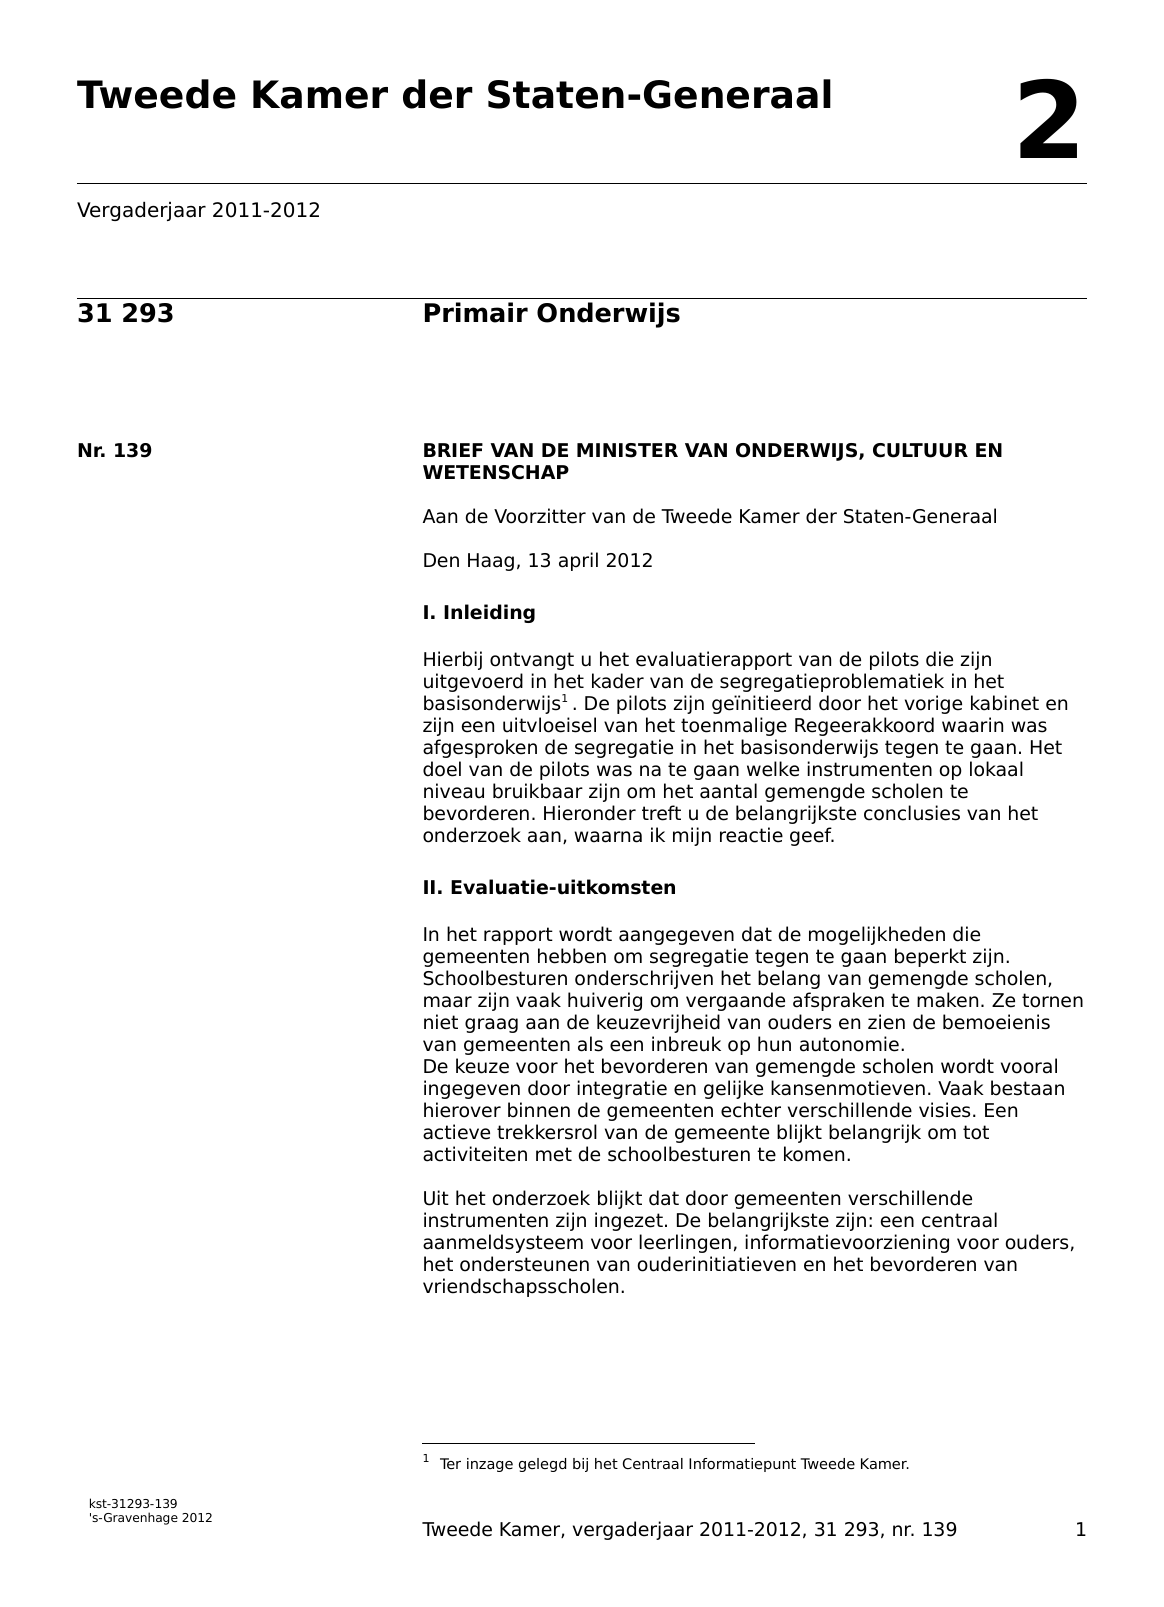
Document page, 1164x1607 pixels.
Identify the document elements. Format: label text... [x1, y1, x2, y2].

text kst-31293-139 [88, 1497, 323, 1511]
text Hierbij ontvangt u het evaluatierapport van de pilots die zijn uitgevoerd in het kader van de segregatieproblematiek in het basisonderwijs. De pilots zijn geïnitieerd door het vorige kabinet en zijn een uitvloeisel van het toenmalige Regeerakkoord waarin was afgesproken de segregatie in het basisonderwijs tegen te gaan. Het doel van de pilots was na te gaan welke instrumenten op lokaal niveau bruikbaar zijn om het aantal gemengde scholen te bevorderen. Hieronder treft u de belangrijkste conclusies van het onderzoek aan, waarna ik mijn reactie geef. [422, 649, 1087, 847]
text 's-Gravenhage 2012 [88, 1511, 323, 1525]
text Uit het onderzoek blijkt dat door gemeenten verschillende instrumenten zijn ingezet. De belangrijkste zijn: een centraal aanmeldsysteem voor leerlingen, informatievoorziening voor ouders, het ondersteunen van ouderinitiatieven en het bevorderen van vriendschapsscholen. [422, 1188, 1087, 1298]
table_header 2 [886, 59, 1087, 183]
table_cell Vergaderjaar 2011-2012 [77, 184, 1087, 298]
subtitle 31 293 Primair Onderwijs [77, 299, 1087, 329]
text De keuze voor het bevorderen van gemengde scholen wordt vooral ingegeven door integratie en gelijke kansenmotieven. Vaak bestaan hierover binnen de gemeenten echter verschillende visies. Een actieve trekkersrol van de gemeente blijkt belangrijk om tot activiteiten met de schoolbesturen te komen. [422, 1056, 1087, 1166]
subtitle Nr. 139 BRIEF VAN DE MINISTER VAN ONDERWIJS, CULTUUR EN WETENSCHAP [77, 440, 1087, 484]
text Den Haag, 13 april 2012 [422, 550, 1087, 572]
text Ter inzage gelegd bij het Centraal Informatiepunt Tweede Kamer. [422, 1452, 1087, 1474]
subtitle II. Evaluatie-uitkomsten [422, 877, 1087, 899]
text In het rapport wordt aangegeven dat de mogelijkheden die gemeenten hebben om segregatie tegen te gaan beperkt zijn. Schoolbesturen onderschrijven het belang van gemengde scholen, maar zijn vaak huiverig om vergaande afspraken te maken. Ze tornen niet graag aan de keuzevrijheid van ouders en zien de bemoeienis van gemeenten als een inbreuk op hun autonomie. [422, 924, 1087, 1056]
text Aan de Voorzitter van de Tweede Kamer der Staten-Generaal [422, 506, 1087, 528]
subtitle I. Inleiding [422, 602, 1087, 624]
table_header Tweede Kamer der Staten-Generaal [77, 59, 886, 183]
